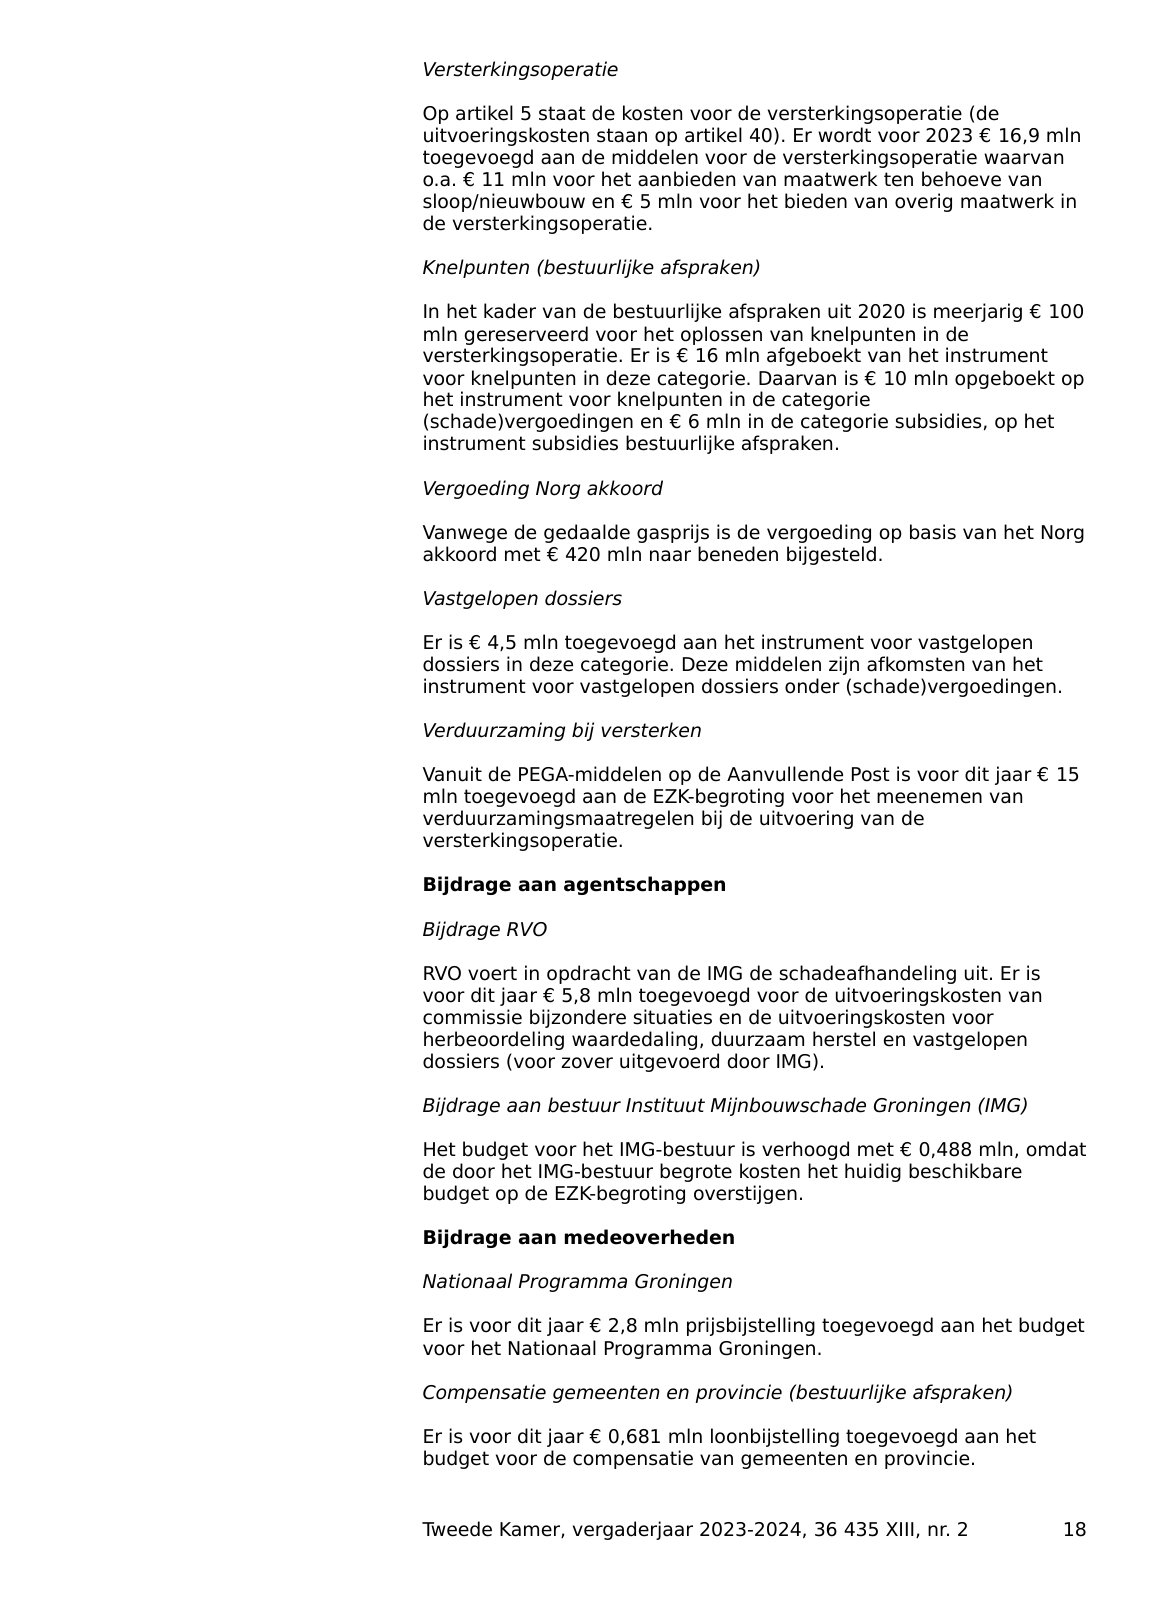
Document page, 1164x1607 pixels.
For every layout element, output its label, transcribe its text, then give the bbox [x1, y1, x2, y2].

subtitle Bijdrage aan agentschappen [422, 874, 1087, 896]
subtitle Bijdrage RVO [422, 918, 1087, 941]
subtitle Vergoeding Norg akkoord [422, 477, 1087, 499]
subtitle Versterkingsoperatie [422, 59, 1087, 81]
subtitle Compensatie gemeenten en provincie (bestuurlijke afspraken) [422, 1382, 1087, 1403]
text Er is € 4,5 mln toegevoegd aan het instrument voor vastgelopen dossiers in deze categorie. Deze middelen zijn afkomsten van het instrument voor vastgelopen dossiers onder (schade)vergoedingen. [422, 632, 1087, 698]
subtitle Nationaal Programma Groningen [422, 1271, 1087, 1293]
text Er is voor dit jaar € 0,681 mln loonbijstelling toegevoegd aan het budget voor de compensatie van gemeenten en provincie. [422, 1426, 1087, 1470]
subtitle Knelpunten (bestuurlijke afspraken) [422, 257, 1087, 279]
text Op artikel 5 staat de kosten voor de versterkingsoperatie (de uitvoeringskosten staan op artikel 40). Er wordt voor 2023 € 16,9 mln toegevoegd aan de middelen voor de versterkingsoperatie waarvan o.a. € 11 mln voor het aanbieden van maatwerk ten behoeve van sloop/nieuwbouw en € 5 mln voor het bieden van overig maatwerk in de versterkingsoperatie. [422, 103, 1087, 235]
subtitle Bĳdrage aan bestuur Instituut Mĳnbouwschade Groningen (IMG) [422, 1095, 1087, 1117]
text Het budget voor het IMG-bestuur is verhoogd met € 0,488 mln, omdat de door het IMG-bestuur begrote kosten het huidig beschikbare budget op de EZK-begroting overstĳgen. [422, 1139, 1087, 1205]
subtitle Vastgelopen dossiers [422, 588, 1087, 610]
subtitle Bijdrage aan medeoverheden [422, 1227, 1087, 1249]
text Vanuit de PEGA-middelen op de Aanvullende Post is voor dit jaar € 15 mln toegevoegd aan de EZK-begroting voor het meenemen van verduurzamingsmaatregelen bij de uitvoering van de versterkingsoperatie. [422, 764, 1087, 852]
text Er is voor dit jaar € 2,8 mln prijsbijstelling toegevoegd aan het budget voor het Nationaal Programma Groningen. [422, 1315, 1087, 1359]
text RVO voert in opdracht van de IMG de schadeafhandeling uit. Er is voor dit jaar € 5,8 mln toegevoegd voor de uitvoeringskosten van commissie bijzondere situaties en de uitvoeringskosten voor herbeoordeling waardedaling, duurzaam herstel en vastgelopen dossiers (voor zover uitgevoerd door IMG). [422, 963, 1087, 1073]
text Vanwege de gedaalde gasprijs is de vergoeding op basis van het Norg akkoord met € 420 mln naar beneden bijgesteld. [422, 522, 1087, 566]
text In het kader van de bestuurlĳke afspraken uit 2020 is meerjarig € 100 mln gereserveerd voor het oplossen van knelpunten in de versterkingsoperatie. Er is € 16 mln afgeboekt van het instrument voor knelpunten in deze categorie. Daarvan is € 10 mln opgeboekt op het instrument voor knelpunten in de categorie (schade)vergoedingen en € 6 mln in de categorie subsidies, op het instrument subsidies bestuurlijke afspraken. [422, 301, 1087, 455]
subtitle Verduurzaming bij versterken [422, 720, 1087, 742]
